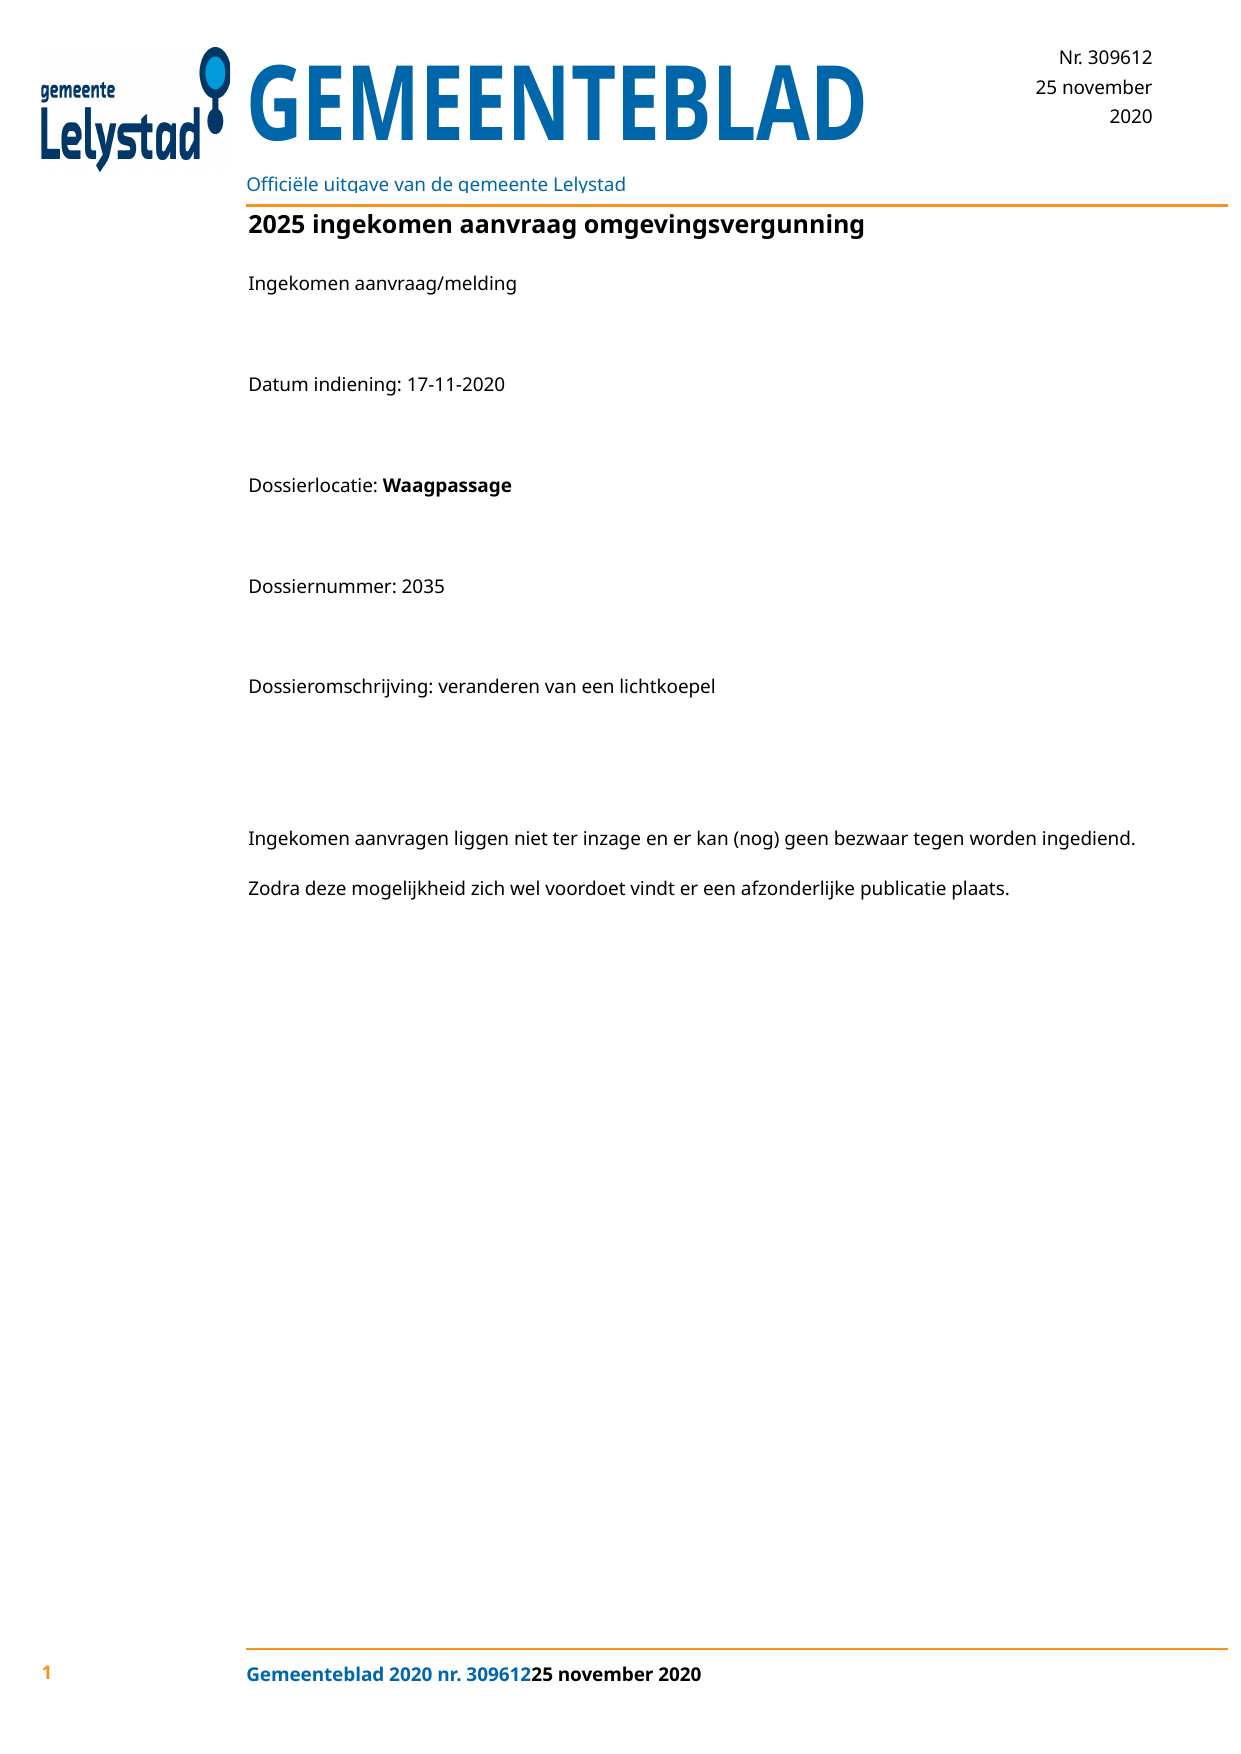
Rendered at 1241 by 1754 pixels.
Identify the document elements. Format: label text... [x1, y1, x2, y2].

text Ingekomen aanvragen liggen niet ter inzage en er kan (nog) geen bezwaar tegen worden ingediend. [248, 825, 1152, 851]
text Dossierlocatie: Waagpassage [248, 472, 1152, 498]
text Dossiernummer: 2035 [248, 573, 1152, 598]
text Dossieromschrijving: veranderen van een lichtkoepel [248, 674, 1152, 699]
text Zodra deze mogelijkheid zich wel voordoet vindt er een afzonderlijke publicatie plaats. [248, 875, 1152, 901]
text 2025 ingekomen aanvraag omgevingsvergunning [248, 207, 1152, 241]
text Datum indiening: 17-11-2020 [248, 371, 1152, 397]
picture [41, 47, 231, 172]
text Ingekomen aanvraag/melding [248, 270, 1152, 296]
